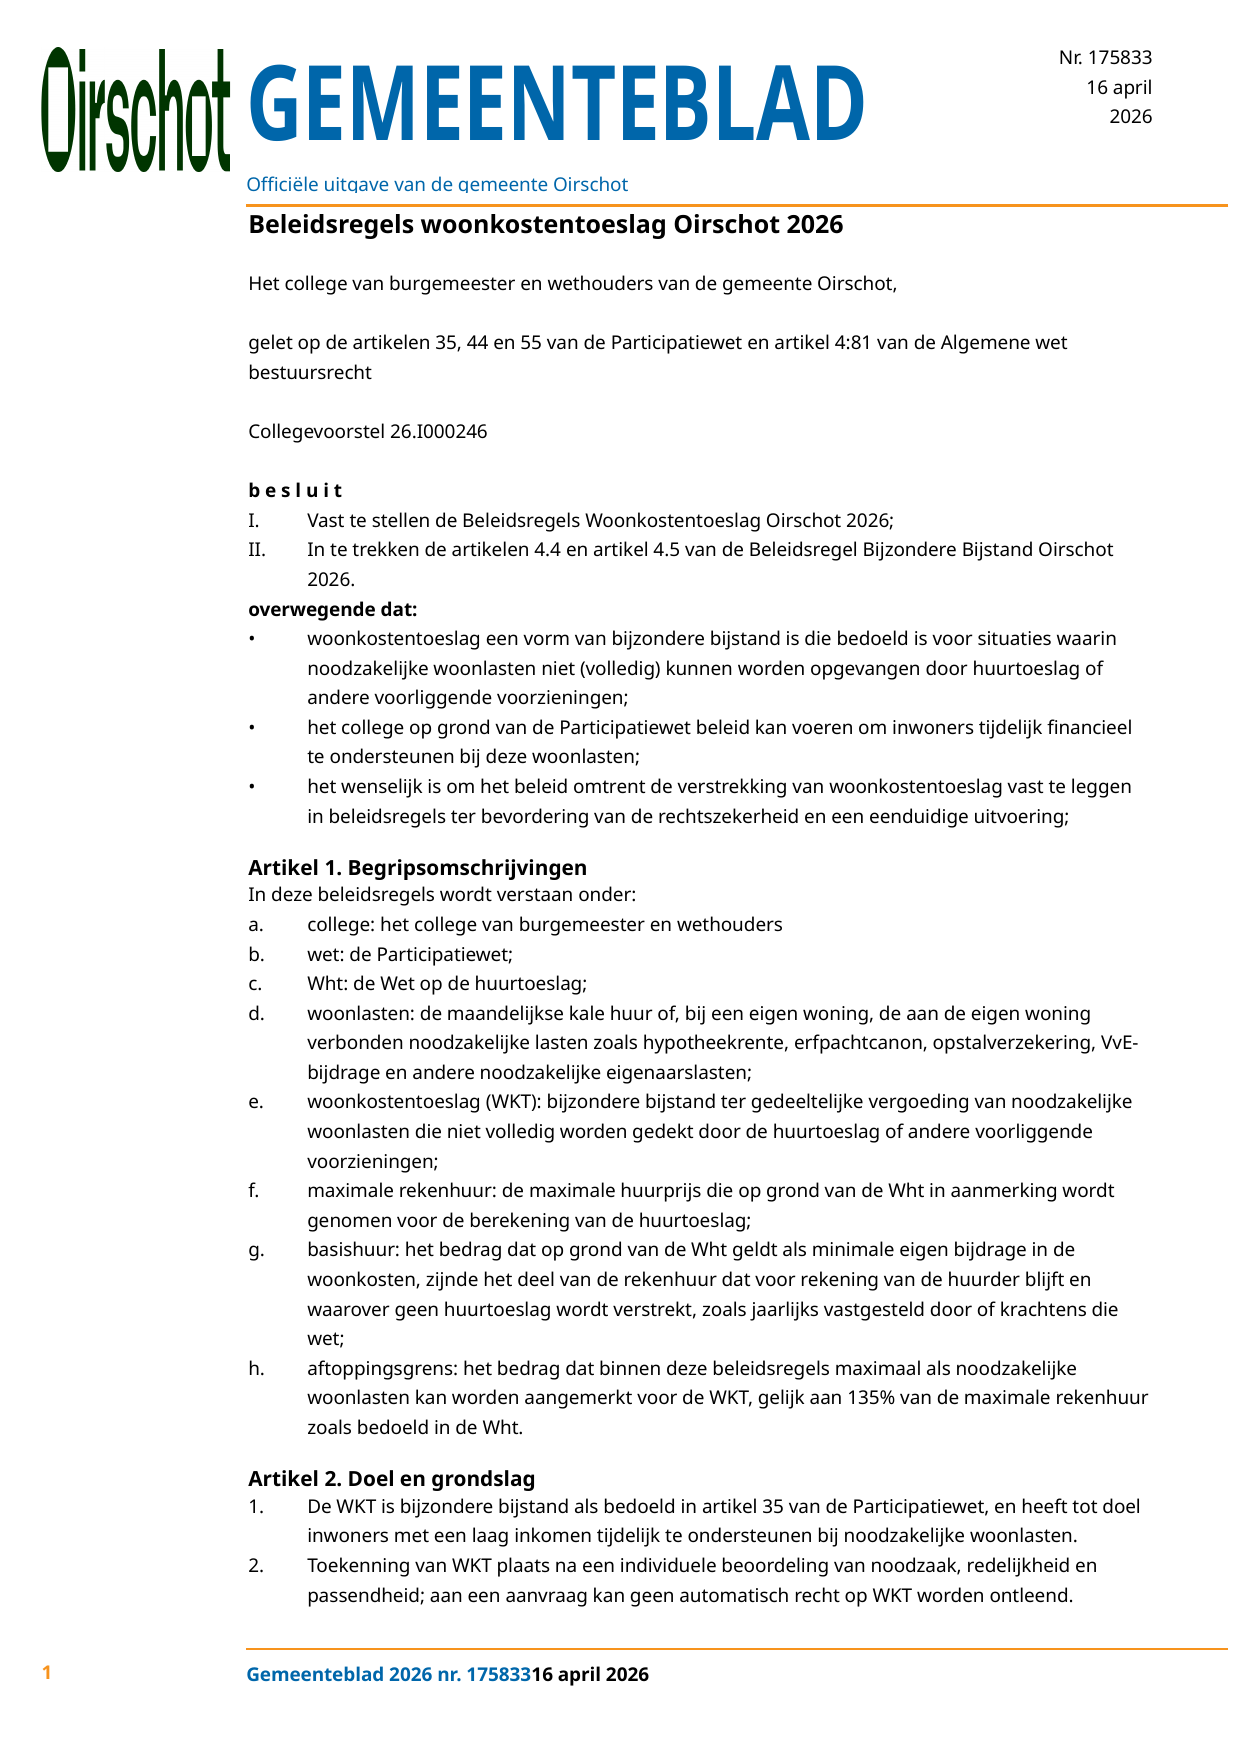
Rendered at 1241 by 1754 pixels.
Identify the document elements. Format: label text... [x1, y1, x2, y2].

list Vast te stellen de Beleidsregels Woonkostentoeslag Oirschot 2026; [248, 507, 1152, 533]
text Artikel 2. Doel en grondslag [248, 1464, 1152, 1493]
list wet: de Participatiewet; [248, 941, 1152, 967]
text overwegende dat: [248, 596, 1152, 621]
picture [41, 47, 231, 172]
text b e s l u i t [248, 477, 1152, 503]
text Collegevoorstel 26.I000246 [248, 418, 1152, 444]
text In deze beleidsregels wordt verstaan onder: [248, 882, 1152, 907]
text Beleidsregels woonkostentoeslag Oirschot 2026 [248, 207, 1152, 241]
list aftoppingsgrens: het bedrag dat binnen deze beleidsregels maximaal als noodzakelijke woonlasten kan worden aangemerkt voor de WKT, gelijk aan 135% van de maximale rekenhuur zoals bedoeld in de Wht. [248, 1355, 1152, 1440]
list De WKT is bijzondere bijstand als bedoeld in artikel 35 van de Participatiewet, en heeft tot doel inwoners met een laag inkomen tijdelijk te ondersteunen bij noodzakelijke woonlasten. [248, 1493, 1152, 1548]
list het wenselijk is om het beleid omtrent de verstrekking van woonkostentoeslag vast te leggen in beleidsregels ter bevordering van de rechtszekerheid en een eenduidige uitvoering; [248, 773, 1152, 828]
list In te trekken de artikelen 4.4 en artikel 4.5 van de Beleidsregel Bijzondere Bijstand Oirschot 2026. [248, 537, 1152, 592]
text Artikel 1. Begripsomschrijvingen [248, 853, 1152, 882]
text Het college van burgemeester en wethouders van de gemeente Oirschot, [248, 270, 1152, 296]
list het college op grond van de Participatiewet beleid kan voeren om inwoners tijdelijk financieel te ondersteunen bij deze woonlasten; [248, 714, 1152, 769]
list Wht: de Wet op de huurtoeslag; [248, 970, 1152, 996]
list basishuur: het bedrag dat op grond van de Wht geldt als minimale eigen bijdrage in de woonkosten, zijnde het deel van de rekenhuur dat voor rekening van de huurder blijft en waarover geen huurtoeslag wordt verstrekt, zoals jaarlijks vastgesteld door of krachtens die wet; [248, 1237, 1152, 1351]
list woonkostentoeslag (WKT): bijzondere bijstand ter gedeeltelijke vergoeding van noodzakelijke woonlasten die niet volledig worden gedekt door de huurtoeslag of andere voorliggende voorzieningen; [248, 1089, 1152, 1174]
list Toekenning van WKT plaats na een individuele beoordeling van noodzaak, redelijkheid en passendheid; aan een aanvraag kan geen automatisch recht op WKT worden ontleend. [248, 1552, 1152, 1607]
list woonlasten: de maandelijkse kale huur of, bij een eigen woning, de aan de eigen woning verbonden noodzakelijke lasten zoals hypotheekrente, erfpachtcanon, opstalverzekering, VvE-bijdrage en andere noodzakelijke eigenaarslasten; [248, 1000, 1152, 1085]
list college: het college van burgemeester en wethouders [248, 911, 1152, 937]
list maximale rekenhuur: de maximale huurprijs die op grond van de Wht in aanmerking wordt genomen voor de berekening van de huurtoeslag; [248, 1177, 1152, 1233]
text gelet op de artikelen 35, 44 en 55 van de Participatiewet en artikel 4:81 van de Algemene wet bestuursrecht [248, 329, 1152, 385]
list woonkostentoeslag een vorm van bijzondere bijstand is die bedoeld is voor situaties waarin noodzakelijke woonlasten niet (volledig) kunnen worden opgevangen door huurtoeslag of andere voorliggende voorzieningen; [248, 625, 1152, 710]
